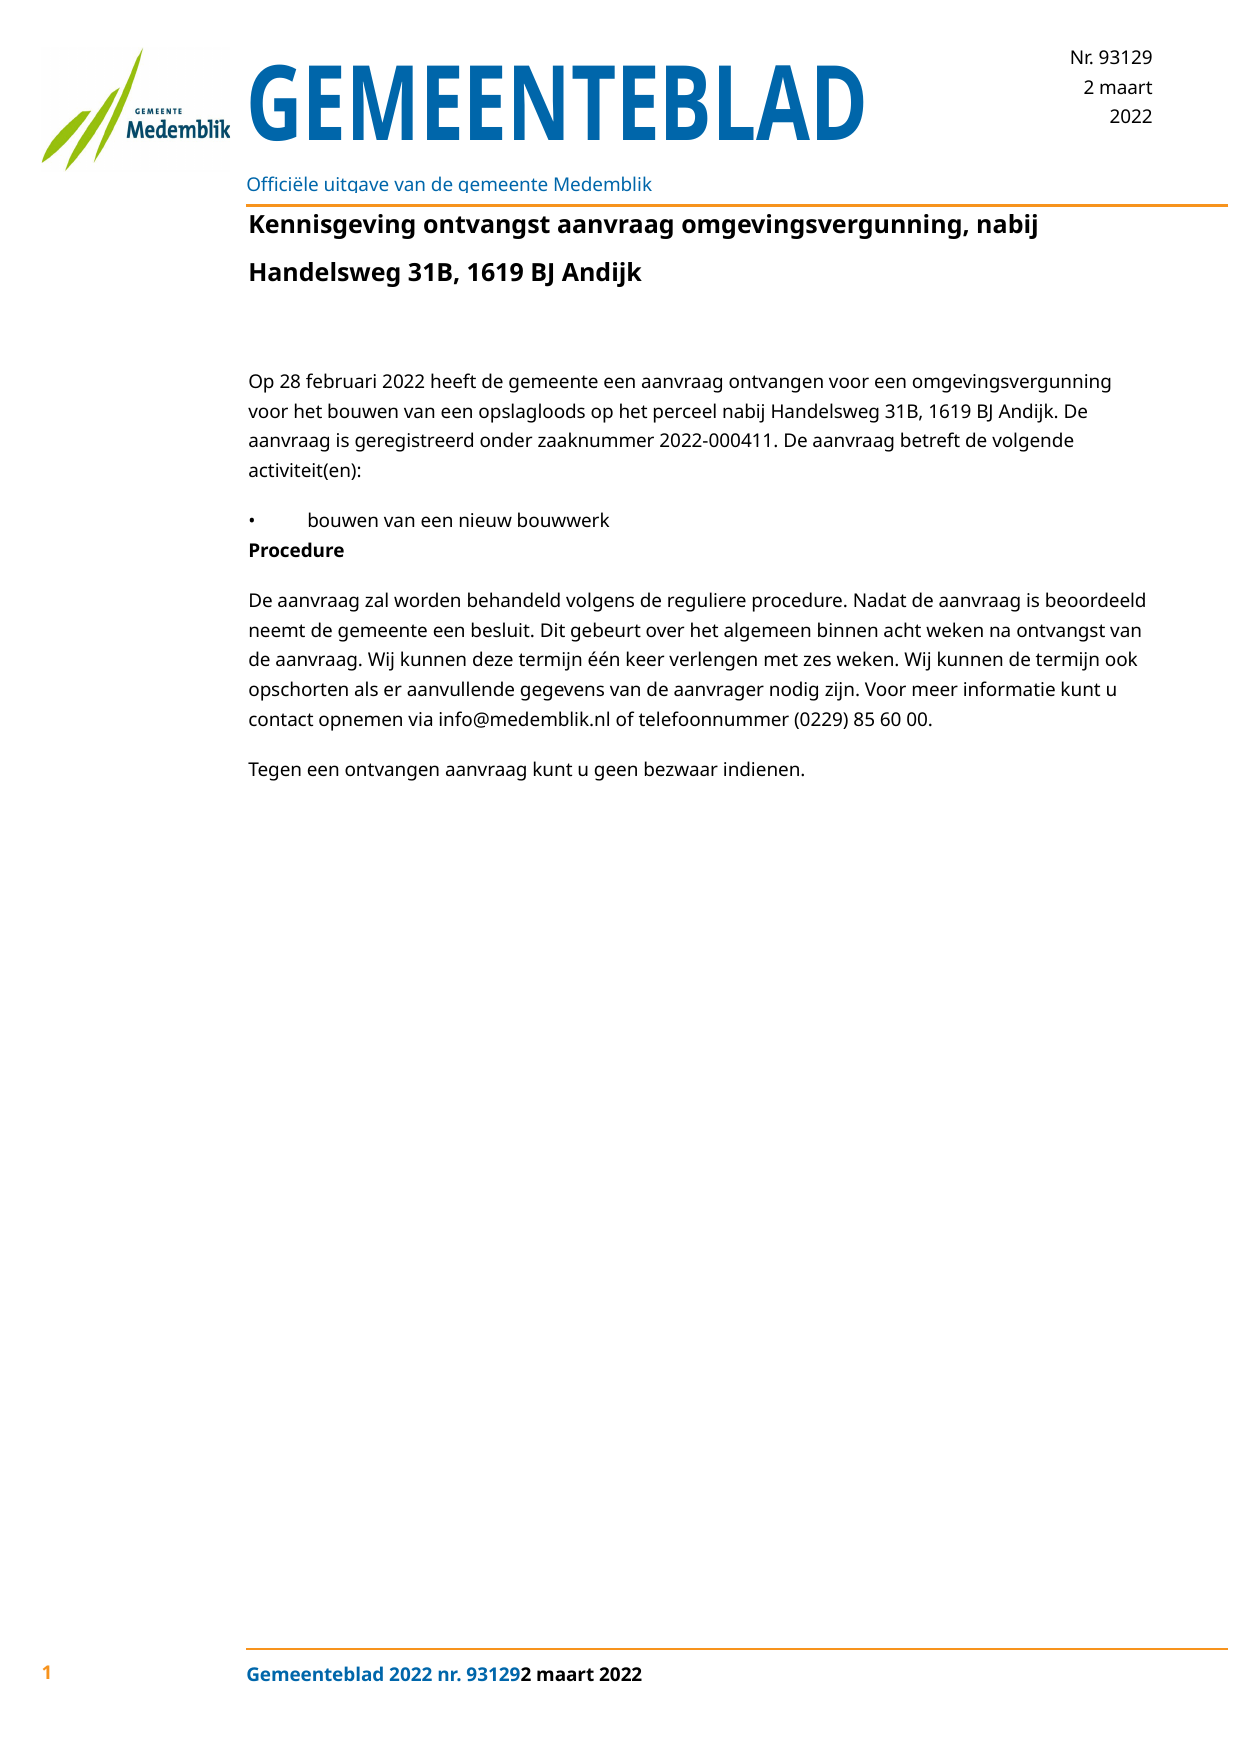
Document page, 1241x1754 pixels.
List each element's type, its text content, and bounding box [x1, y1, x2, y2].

text De aanvraag zal worden behandeld volgens de reguliere procedure. Nadat de aanvraag is beoordeeld neemt de gemeente een besluit. Dit gebeurt over het algemeen binnen acht weken na ontvangst van de aanvraag. Wij kunnen deze termijn één keer verlengen met zes weken. Wij kunnen de termijn ook opschorten als er aanvullende gegevens van de aanvrager nodig zijn. Voor meer informatie kunt u contact opnemen via info@medemblik.nl of telefoonnummer (0229) 85 60 00. [248, 587, 1152, 732]
text Kennisgeving ontvangst aanvraag omgevingsvergunning, nabij Handelsweg 31B, 1619 BJ Andijk [248, 207, 1152, 288]
text Tegen een ontvangen aanvraag kunt u geen bezwaar indienen. [248, 756, 1152, 782]
picture [41, 47, 231, 172]
list bouwen van een nieuw bouwwerk [248, 507, 1152, 533]
text Op 28 februari 2022 heeft de gemeente een aanvraag ontvangen voor een omgevingsvergunning voor het bouwen van een opslagloods op het perceel nabij Handelsweg 31B, 1619 BJ Andijk. De aanvraag is geregistreerd onder zaaknummer 2022-000411. De aanvraag betreft de volgende activiteit(en): [248, 368, 1152, 483]
text Procedure [248, 537, 1152, 563]
